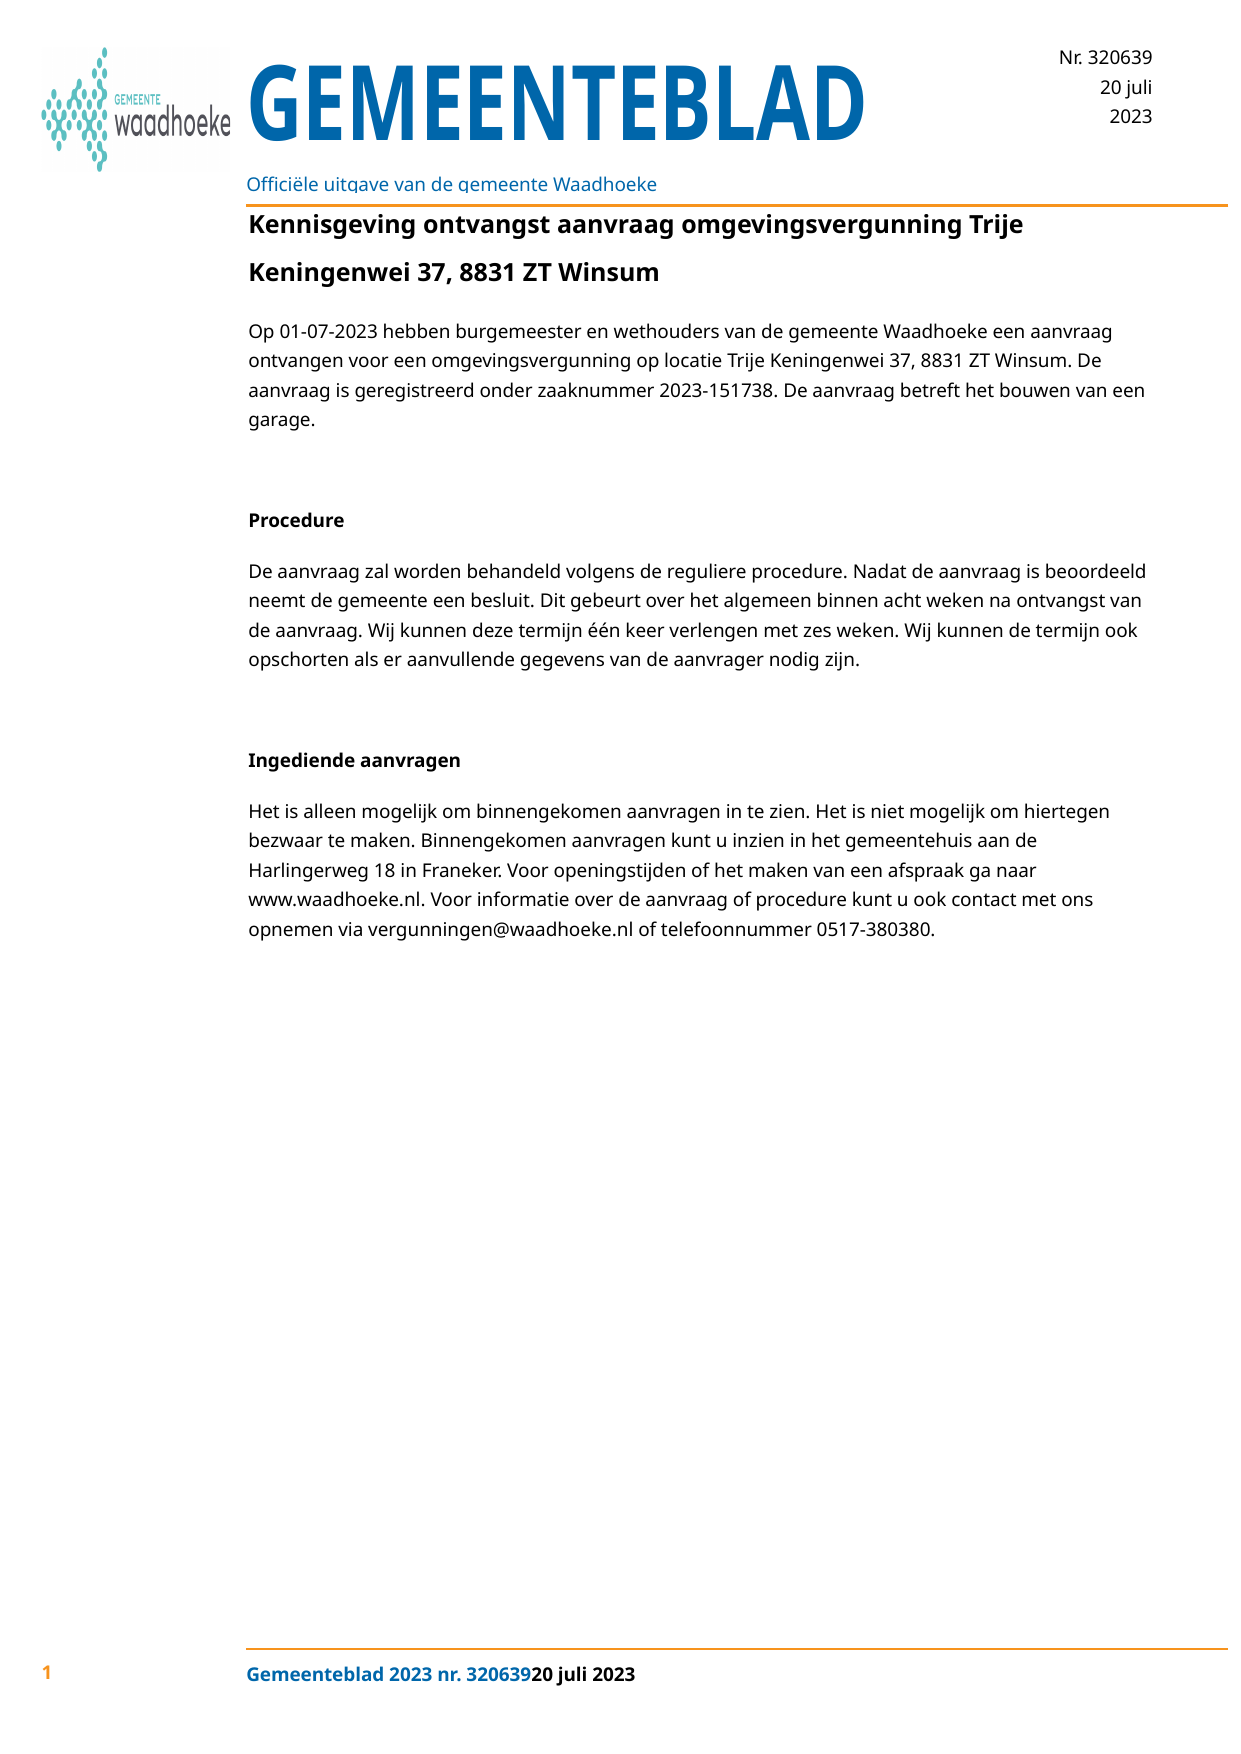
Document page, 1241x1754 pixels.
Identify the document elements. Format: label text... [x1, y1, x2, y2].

picture [41, 47, 231, 172]
text Procedure [248, 507, 1152, 533]
text De aanvraag zal worden behandeld volgens de reguliere procedure. Nadat de aanvraag is beoordeeld neemt de gemeente een besluit. Dit gebeurt over het algemeen binnen acht weken na ontvangst van de aanvraag. Wij kunnen deze termijn één keer verlengen met zes weken. Wij kunnen de termijn ook opschorten als er aanvullende gegevens van de aanvrager nodig zijn. [248, 558, 1152, 672]
text Het is alleen mogelijk om binnengekomen aanvragen in te zien. Het is niet mogelijk om hiertegen bezwaar te maken. Binnengekomen aanvragen kunt u inzien in het gemeentehuis aan de Harlingerweg 18 in Franeker. Voor openingstijden of het maken van een afspraak ga naar www.waadhoeke.nl. Voor informatie over de aanvraag of procedure kunt u ook contact met ons opnemen via vergunningen@waadhoeke.nl of telefoonnummer 0517-380380. [248, 798, 1152, 942]
text Op 01-07-2023 hebben burgemeester en wethouders van de gemeente Waadhoeke een aanvraag ontvangen voor een omgevingsvergunning op locatie Trije Keningenwei 37, 8831 ZT Winsum. De aanvraag is geregistreerd onder zaaknummer 2023-151738. De aanvraag betreft het bouwen van een garage. [248, 318, 1152, 432]
text Ingediende aanvragen [248, 747, 1152, 773]
text Kennisgeving ontvangst aanvraag omgevingsvergunning Trije Keningenwei 37, 8831 ZT Winsum [248, 207, 1152, 288]
